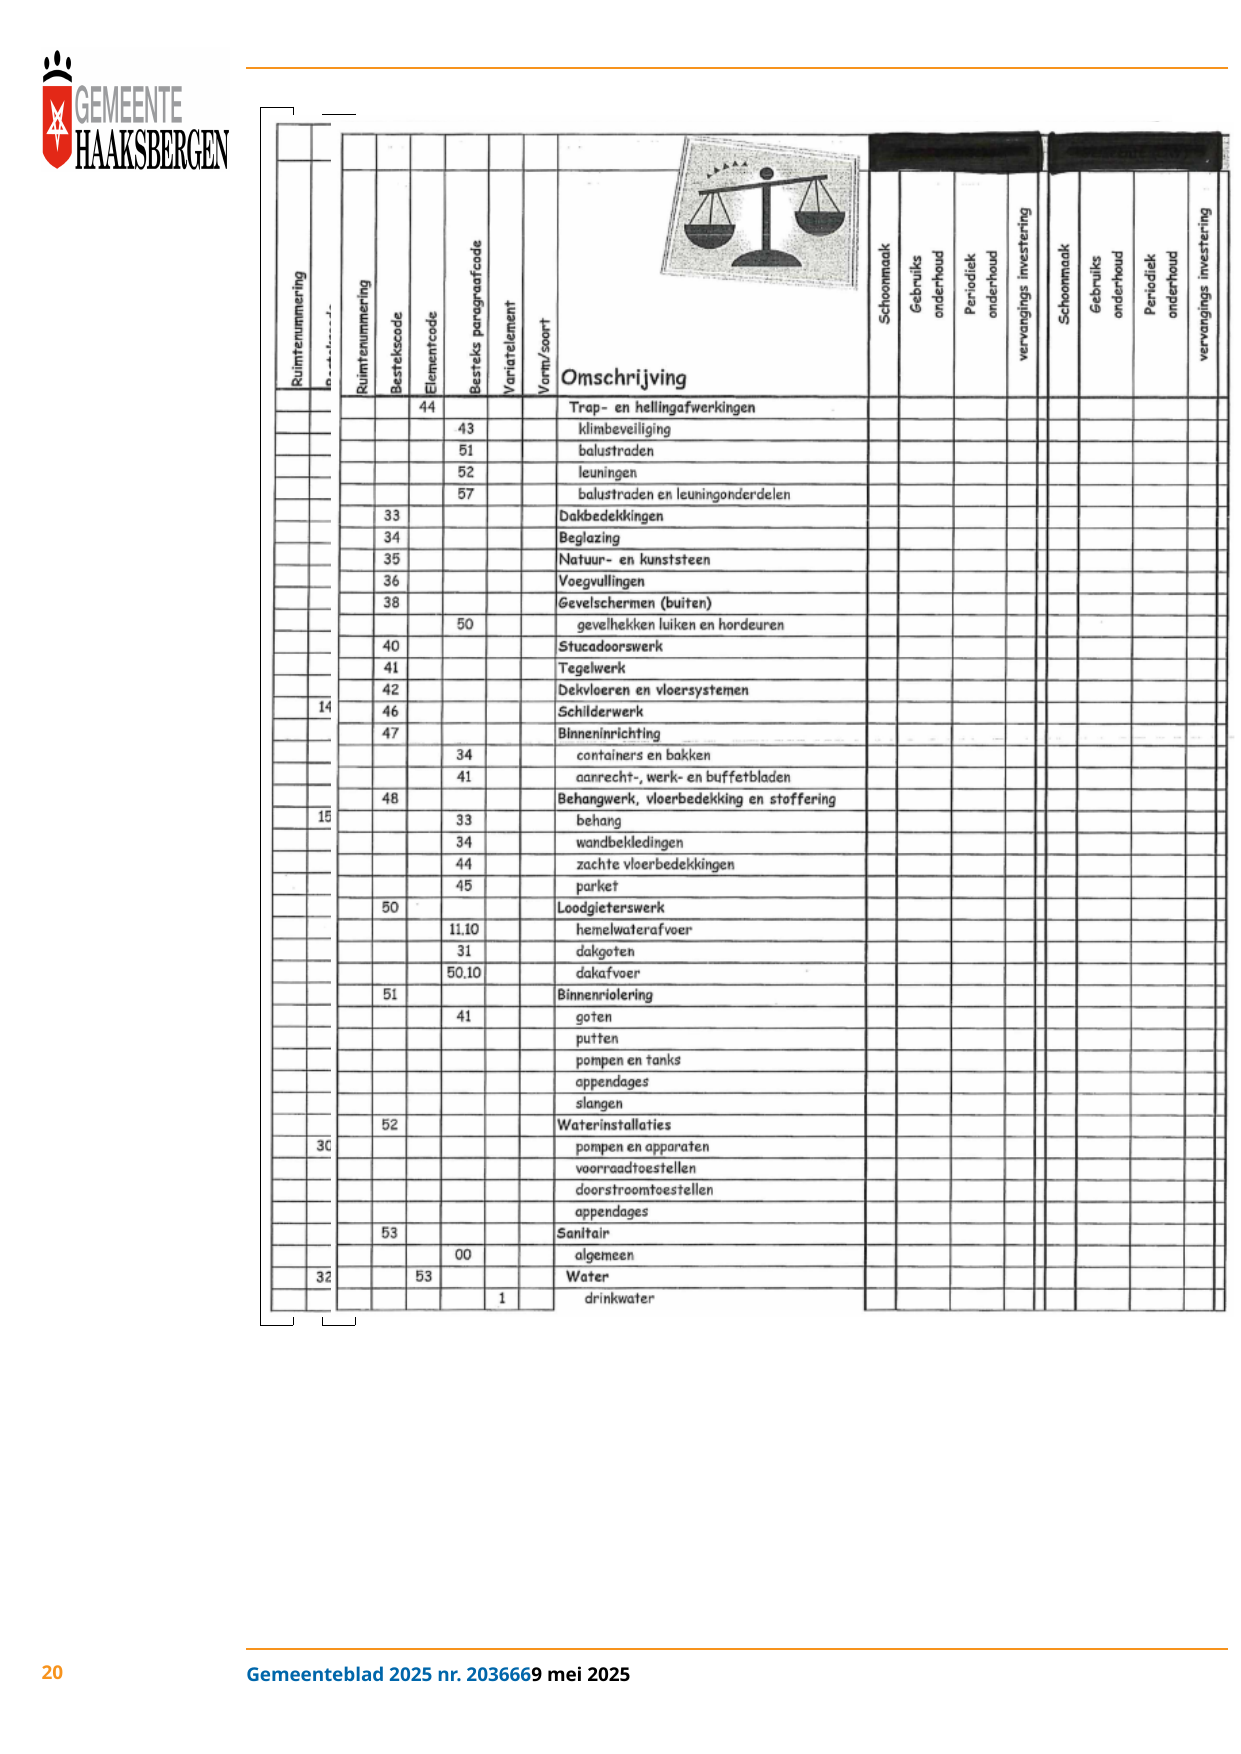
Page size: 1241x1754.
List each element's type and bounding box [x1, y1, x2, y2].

picture [41, 47, 231, 172]
picture [268, 115, 1235, 1317]
